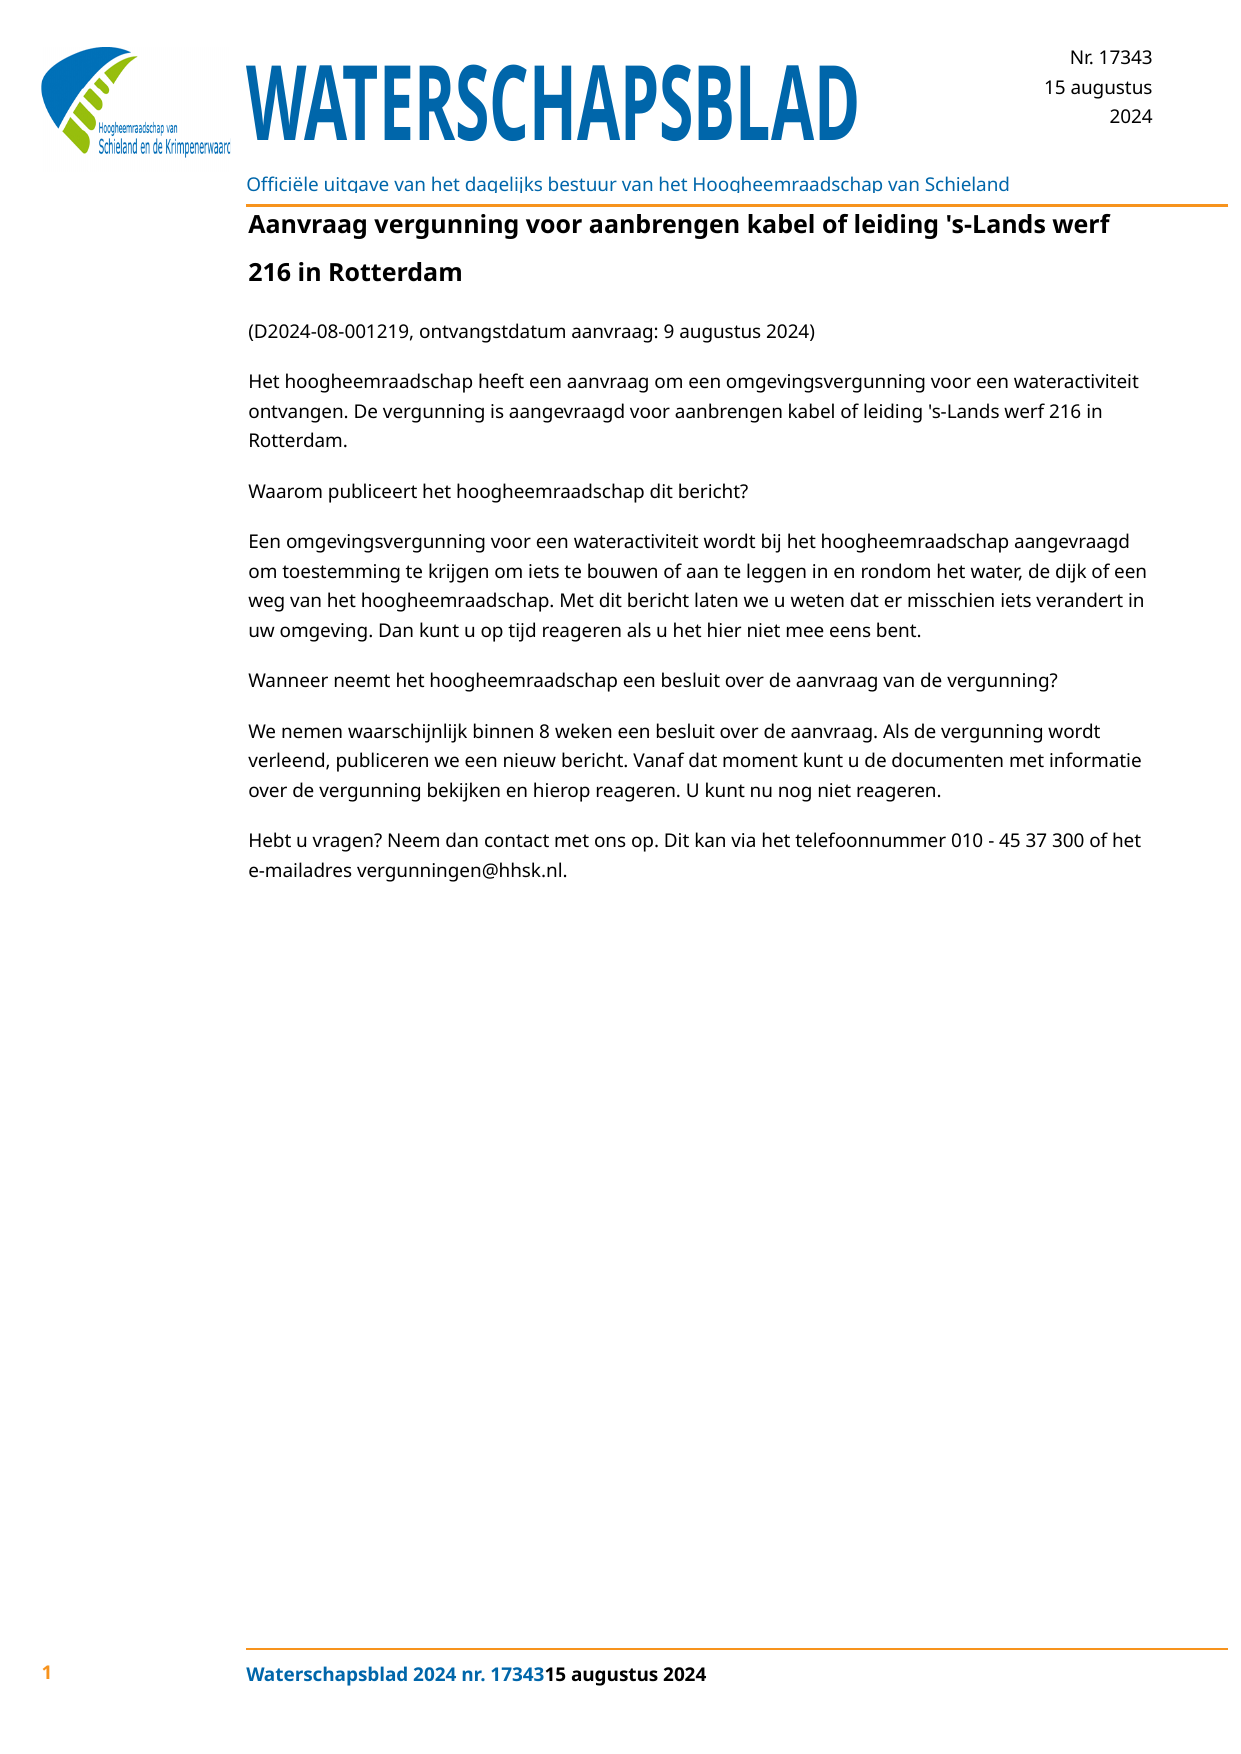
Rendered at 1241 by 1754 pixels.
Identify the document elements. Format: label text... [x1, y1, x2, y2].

text We nemen waarschijnlijk binnen 8 weken een besluit over de aanvraag. Als de vergunning wordt verleend, publiceren we een nieuw bericht. Vanaf dat moment kunt u de documenten met informatie over de vergunning bekijken en hierop reageren. U kunt nu nog niet reageren. [248, 718, 1152, 803]
text Waarom publiceert het hoogheemraadschap dit bericht? [248, 478, 1152, 504]
text Wanneer neemt het hoogheemraadschap een besluit over de aanvraag van de vergunning? [248, 667, 1152, 693]
text Een omgevingsvergunning voor een wateractiviteit wordt bij het hoogheemraadschap aangevraagd om toestemming te krijgen om iets te bouwen of aan te leggen in en rondom het water, de dijk of een weg van het hoogheemraadschap. Met dit bericht laten we u weten dat er misschien iets verandert in uw omgeving. Dan kunt u op tijd reageren als u het hier niet mee eens bent. [248, 528, 1152, 643]
text Hebt u vragen? Neem dan contact met ons op. Dit kan via het telefoonnummer 010 - 45 37 300 of het e-mailadres vergunningen@hhsk.nl. [248, 827, 1152, 883]
text Aanvraag vergunning voor aanbrengen kabel of leiding 's-Lands werf 216 in Rotterdam [248, 207, 1152, 288]
text Het hoogheemraadschap heeft een aanvraag om een omgevingsvergunning voor een wateractiviteit ontvangen. De vergunning is aangevraagd voor aanbrengen kabel of leiding 's-Lands werf 216 in Rotterdam. [248, 368, 1152, 453]
text (D2024-08-001219, ontvangstdatum aanvraag: 9 augustus 2024) [248, 318, 1152, 344]
picture [41, 47, 231, 172]
